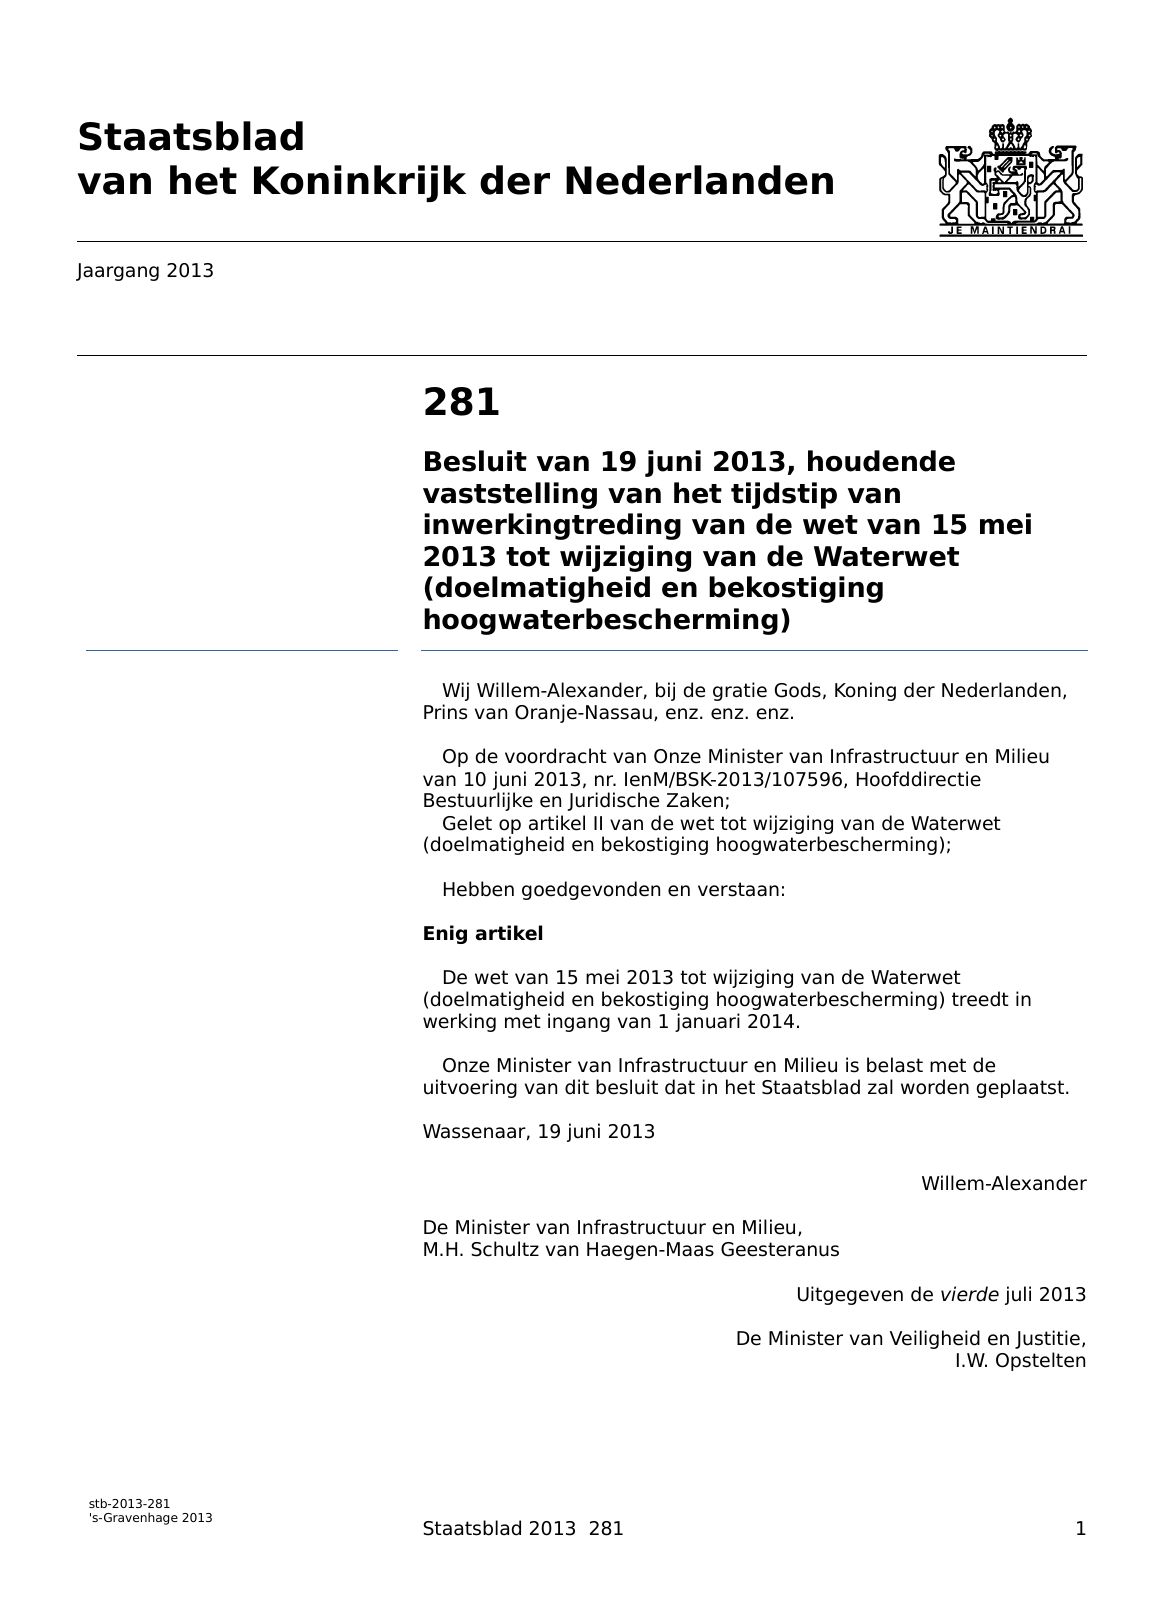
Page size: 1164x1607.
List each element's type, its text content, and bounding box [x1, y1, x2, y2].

table_cell Jaargang 2013 [77, 242, 1087, 355]
table_header Staatsblad van het Koninkrijk der Nederlanden [77, 100, 886, 241]
text Gelet op artikel II van de wet tot wijziging van de Waterwet (doelmatigheid en bekostiging hoogwaterbescherming); [422, 812, 1087, 856]
text Wassenaar, 19 juni 2013 [422, 1121, 1087, 1143]
text Op de voordracht van Onze Minister van Infrastructuur en Milieu van 10 juni 2013, nr. IenM/BSK-2013/107596, Hoofddirectie Bestuurlijke en Juridische Zaken; [422, 746, 1087, 812]
text Wij Willem-Alexander, bij de gratie Gods, Koning der Nederlanden, Prins van Oranje-Nassau, enz. enz. enz. [422, 680, 1087, 724]
subtitle 281 [422, 381, 1087, 424]
picture [936, 115, 1087, 240]
text De wet van 15 mei 2013 tot wijziging van de Waterwet (doelmatigheid en bekostiging hoogwaterbescherming) treedt in werking met ingang van 1 januari 2014. [422, 967, 1087, 1033]
text Onze Minister van Infrastructuur en Milieu is belast met de uitvoering van dit besluit dat in het Staatsblad zal worden geplaatst. [422, 1055, 1087, 1099]
text stb-2013-281 [88, 1497, 323, 1511]
text Hebben goedgevonden en verstaan: [422, 878, 1087, 901]
text 's-Gravenhage 2013 [88, 1511, 323, 1525]
text Besluit van 19 juni 2013, houdende vaststelling van het tijdstip van inwerkingtreding van de wet van 15 mei 2013 tot wijziging van de Waterwet (doelmatigheid en bekostiging hoogwaterbescherming) [422, 447, 1087, 636]
text De Minister van Veiligheid en Justitie, I.W. Opstelten [422, 1328, 1087, 1372]
text Willem-Alexander [422, 1173, 1087, 1195]
table_header [886, 100, 1087, 241]
text De Minister van Infrastructuur en Milieu, M.H. Schultz van Haegen-Maas Geesteranus [422, 1217, 1087, 1261]
subtitle Enig artikel [422, 923, 1087, 945]
text Uitgegeven de vierde juli 2013 [422, 1283, 1087, 1305]
